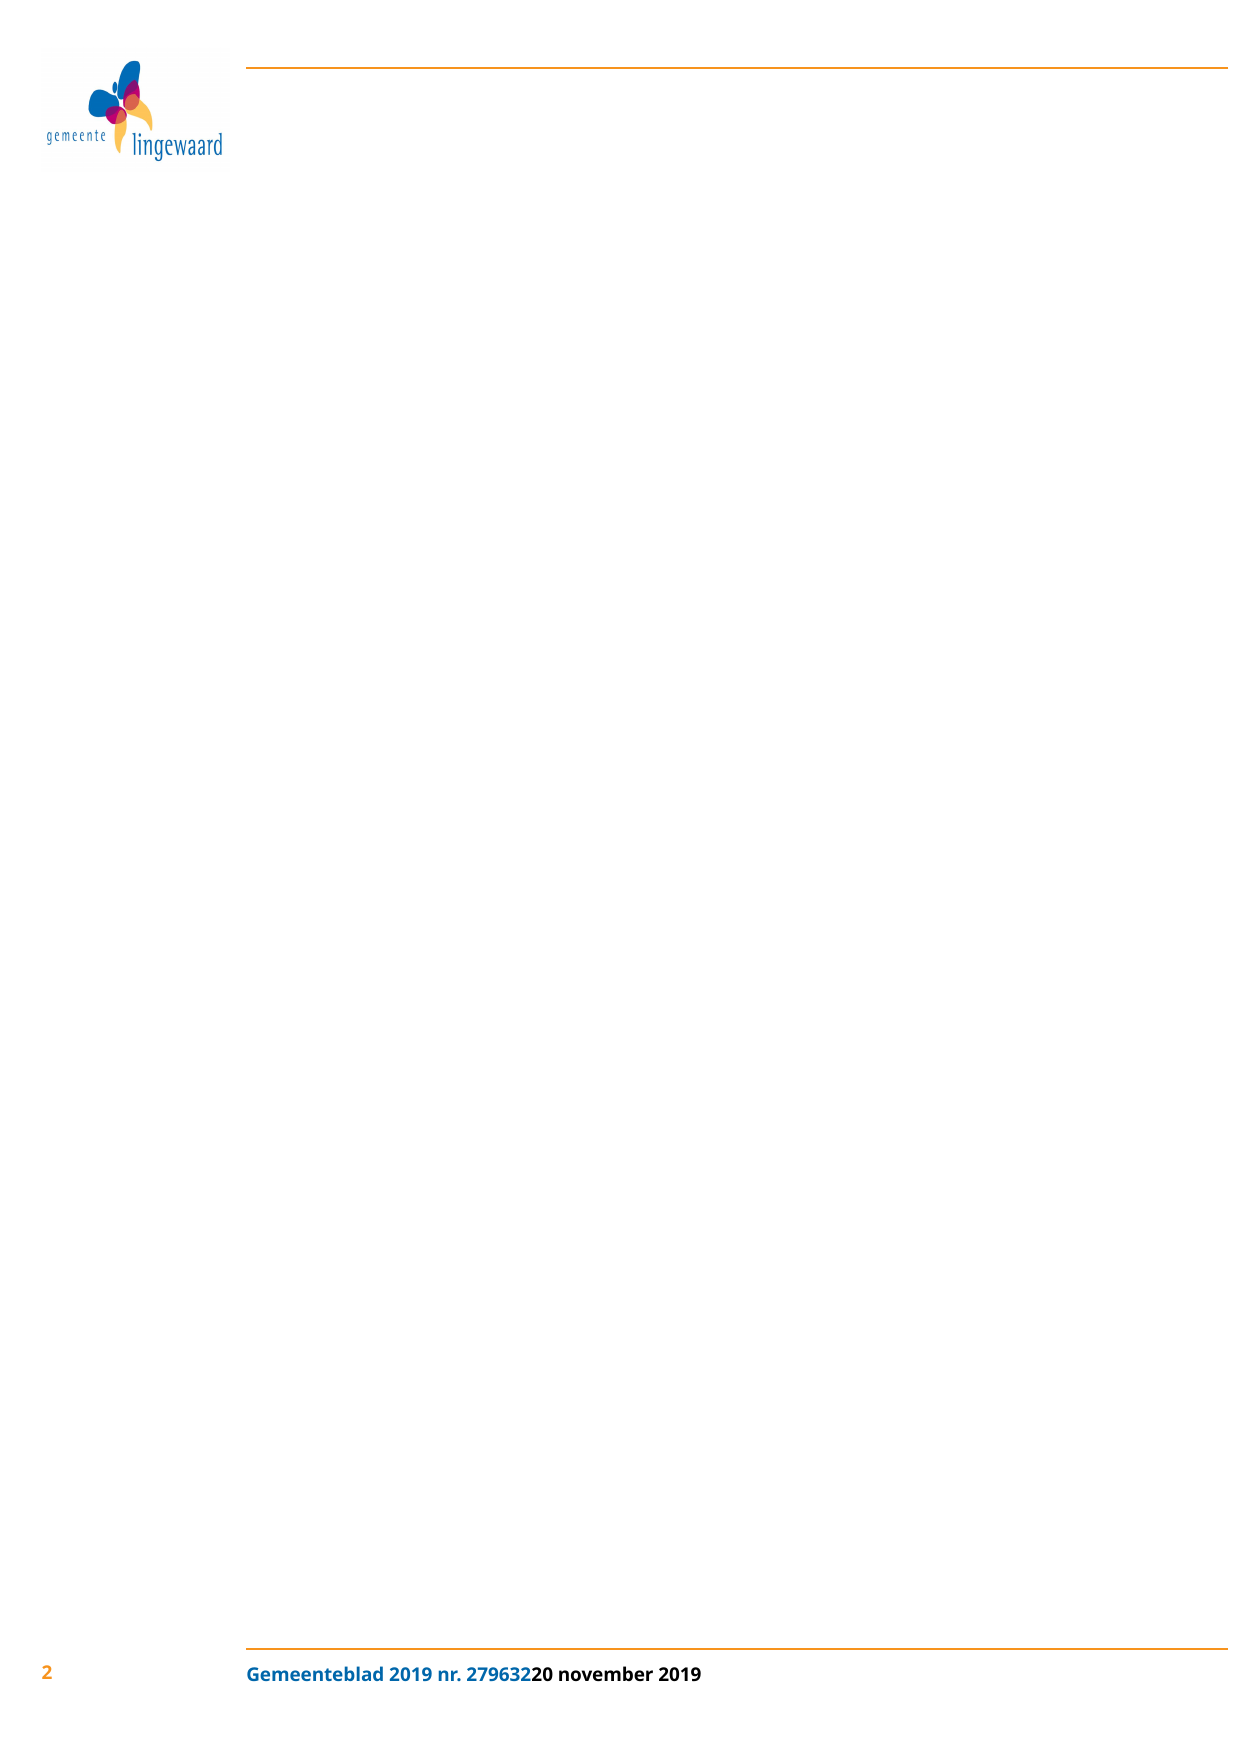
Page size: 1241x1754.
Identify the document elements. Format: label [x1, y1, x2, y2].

picture [41, 47, 231, 172]
